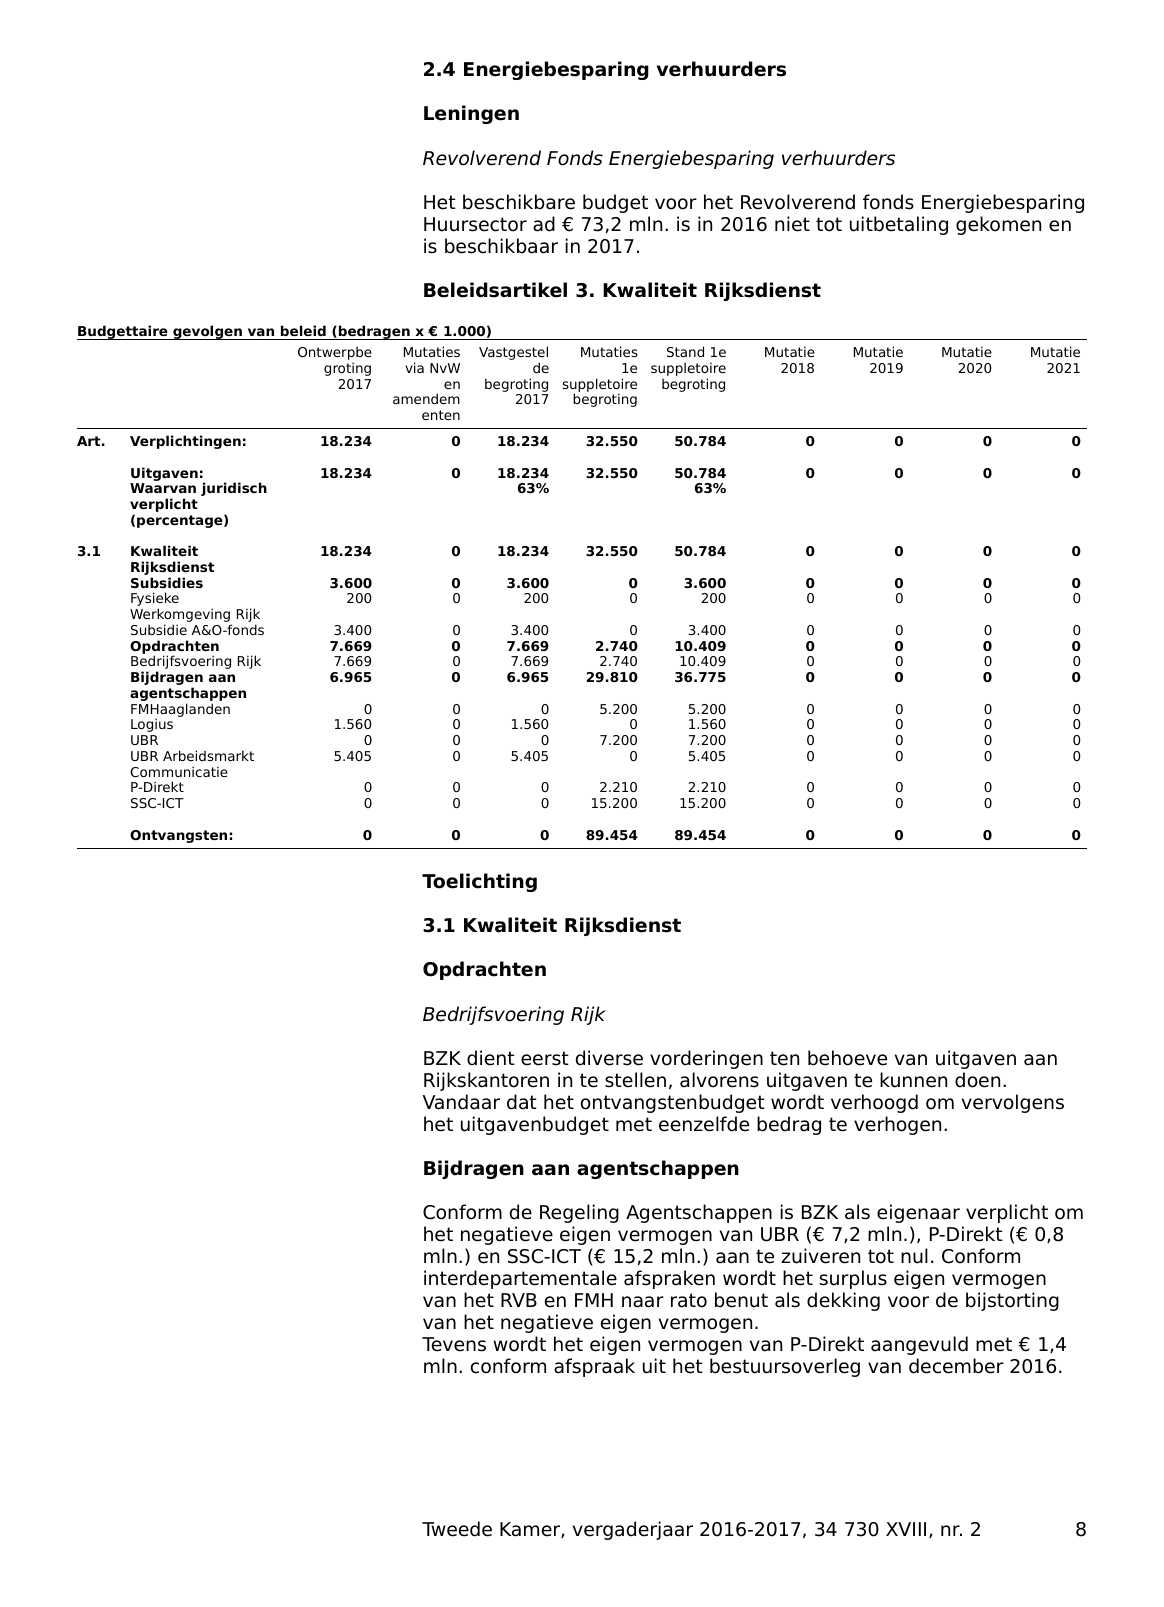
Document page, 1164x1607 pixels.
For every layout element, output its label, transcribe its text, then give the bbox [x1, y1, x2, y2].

table_cell 0 [821, 576, 909, 591]
table_cell 0 [909, 717, 998, 733]
table_cell 0 [732, 749, 821, 780]
table_cell [77, 466, 124, 481]
subtitle Bedrijfsvoering Rijk [422, 1003, 1087, 1025]
table_cell 3.600 [466, 576, 555, 591]
table_cell Mutatie 2018 [732, 340, 821, 428]
table_cell [998, 812, 1087, 827]
table_cell [998, 529, 1087, 544]
table_cell 63% [644, 481, 732, 528]
table_cell 0 [378, 717, 466, 733]
table_cell 0 [998, 591, 1087, 623]
table_cell 29.810 [555, 670, 644, 701]
table_cell 18.234 [466, 429, 555, 450]
table_cell [909, 529, 998, 544]
table_cell [821, 529, 909, 544]
table_cell 0 [998, 717, 1087, 733]
subtitle Bijdragen aan agentschappen [422, 1158, 1087, 1180]
table_cell [998, 481, 1087, 528]
table_cell 10.409 [644, 654, 732, 670]
table_cell [124, 340, 289, 428]
table_cell 0 [909, 827, 998, 848]
table_cell 15.200 [644, 796, 732, 812]
table_cell [378, 450, 466, 466]
table_cell 3.400 [644, 623, 732, 638]
table_cell 0 [998, 733, 1087, 749]
table_cell [909, 450, 998, 466]
table_cell 0 [466, 733, 555, 749]
table_cell 200 [466, 591, 555, 623]
table_cell [124, 529, 289, 544]
table_cell Verplichtingen: [124, 429, 289, 450]
table_cell 89.454 [644, 827, 732, 848]
table_cell 3.1 [77, 544, 124, 576]
table_cell Ontvangsten: [124, 827, 289, 848]
table_cell [77, 796, 124, 812]
table_cell 0 [821, 670, 909, 701]
table_cell 36.775 [644, 670, 732, 701]
table_cell Mutatie 2021 [998, 340, 1087, 428]
table_cell 0 [821, 429, 909, 450]
table_cell [909, 812, 998, 827]
table_cell 6.965 [466, 670, 555, 701]
table_cell Mutatie 2019 [821, 340, 909, 428]
table_cell [555, 450, 644, 466]
table_cell 0 [998, 544, 1087, 576]
table_cell 0 [909, 639, 998, 654]
table_cell [378, 529, 466, 544]
table_cell 0 [555, 717, 644, 733]
table_cell 50.784 [644, 544, 732, 576]
table_cell 0 [909, 544, 998, 576]
table_cell Fysieke Werkomgeving Rijk [124, 591, 289, 623]
table_cell [555, 481, 644, 528]
table_cell Logius [124, 717, 289, 733]
table_cell 0 [909, 654, 998, 670]
table_cell 0 [289, 701, 378, 717]
table_cell 3.600 [644, 576, 732, 591]
table_cell 0 [378, 654, 466, 670]
table_cell [732, 529, 821, 544]
table_cell [77, 576, 124, 591]
table_cell 0 [732, 639, 821, 654]
table_cell 2.210 [644, 780, 732, 796]
table_cell 10.409 [644, 639, 732, 654]
table_cell [77, 340, 124, 428]
table_cell 0 [909, 576, 998, 591]
subtitle Beleidsartikel 3. Kwaliteit Rijksdienst [422, 280, 1087, 302]
table_cell 0 [732, 623, 821, 638]
table_cell [909, 481, 998, 528]
table_cell 5.405 [289, 749, 378, 780]
table_cell [732, 450, 821, 466]
table_cell UBR [124, 733, 289, 749]
table_cell 0 [732, 827, 821, 848]
table_cell 200 [289, 591, 378, 623]
table_cell 0 [821, 701, 909, 717]
table_cell 7.669 [466, 639, 555, 654]
table_cell 0 [909, 780, 998, 796]
table_cell 0 [732, 544, 821, 576]
table_cell [289, 812, 378, 827]
table_cell [644, 450, 732, 466]
table_cell 5.405 [466, 749, 555, 780]
table_cell 0 [998, 466, 1087, 481]
table_cell 50.784 [644, 466, 732, 481]
table_cell 7.669 [289, 654, 378, 670]
table_cell 1.560 [466, 717, 555, 733]
table_cell 0 [909, 701, 998, 717]
table_cell [555, 812, 644, 827]
table_cell 0 [555, 576, 644, 591]
table_cell 0 [378, 623, 466, 638]
subtitle Opdrachten [422, 959, 1087, 981]
table_cell [77, 749, 124, 780]
table_cell [289, 450, 378, 466]
table_cell [466, 529, 555, 544]
table_cell 6.965 [289, 670, 378, 701]
table_cell [124, 812, 289, 827]
table_cell [77, 481, 124, 528]
text Conform de Regeling Agentschappen is BZK als eigenaar verplicht om het negatieve eigen vermogen van UBR (€ 7,2 mln.), P-Direkt (€ 0,8 mln.) en SSC-ICT (€ 15,2 mln.) aan te zuiveren tot nul. Conform interdepartementale afspraken wordt het surplus eigen vermogen van het RVB en FMH naar rato benut als dekking voor de bijstorting van het negatieve eigen vermogen. [422, 1202, 1087, 1334]
table_cell 0 [821, 591, 909, 623]
table_cell 7.200 [555, 733, 644, 749]
table_cell 0 [378, 796, 466, 812]
table_cell 5.200 [555, 701, 644, 717]
table_cell 3.400 [466, 623, 555, 638]
table_cell 0 [821, 749, 909, 780]
table_cell 0 [998, 654, 1087, 670]
table_cell 0 [732, 429, 821, 450]
table_cell [732, 481, 821, 528]
table_cell 0 [998, 623, 1087, 638]
table_cell 3.400 [289, 623, 378, 638]
table_cell [77, 639, 124, 654]
table_cell 0 [909, 466, 998, 481]
table_cell [77, 827, 124, 848]
table_cell [77, 450, 124, 466]
table_cell UBR Arbeidsmarkt Communicatie [124, 749, 289, 780]
table_cell 0 [821, 654, 909, 670]
table_cell Opdrachten [124, 639, 289, 654]
table_cell 0 [998, 701, 1087, 717]
table_cell 0 [378, 576, 466, 591]
table_cell P-Direkt [124, 780, 289, 796]
table_cell 0 [289, 827, 378, 848]
table_cell 7.669 [466, 654, 555, 670]
table_cell Mutaties via NvW en amendementen [378, 340, 466, 428]
table_cell 7.200 [644, 733, 732, 749]
table_cell Vastgestelde begroting 2017 [466, 340, 555, 428]
table_cell 0 [289, 780, 378, 796]
table_cell Subsidie A&O-fonds [124, 623, 289, 638]
table_cell Mutaties 1e suppletoire begroting [555, 340, 644, 428]
table_cell [289, 529, 378, 544]
table_cell Art. [77, 429, 124, 450]
table_cell 5.405 [644, 749, 732, 780]
table_cell 0 [378, 733, 466, 749]
table_cell Mutatie 2020 [909, 340, 998, 428]
table_cell 0 [998, 827, 1087, 848]
table_header Budgettaire gevolgen van beleid (bedragen x € 1.000) [77, 324, 1087, 339]
table_cell 0 [909, 623, 998, 638]
table_cell [77, 780, 124, 796]
table_cell [821, 450, 909, 466]
table_cell 0 [821, 780, 909, 796]
table_cell 89.454 [555, 827, 644, 848]
table_cell 63% [466, 481, 555, 528]
table_cell [77, 654, 124, 670]
table_cell [289, 481, 378, 528]
table_cell 50.784 [644, 429, 732, 450]
table_cell 18.234 [466, 466, 555, 481]
table_cell 32.550 [555, 466, 644, 481]
table_cell 0 [821, 827, 909, 848]
table_cell 32.550 [555, 429, 644, 450]
table_cell [77, 717, 124, 733]
table_cell Bedrijfsvoering Rijk [124, 654, 289, 670]
table_cell 18.234 [289, 544, 378, 576]
table_cell 0 [909, 429, 998, 450]
table_cell 0 [378, 466, 466, 481]
table_cell Uitgaven: [124, 466, 289, 481]
table_cell 0 [378, 429, 466, 450]
table_cell [378, 812, 466, 827]
table_cell 7.669 [289, 639, 378, 654]
table_cell SSC-ICT [124, 796, 289, 812]
table_cell 0 [289, 796, 378, 812]
table_cell [466, 812, 555, 827]
table_cell 0 [732, 576, 821, 591]
table_cell 0 [555, 623, 644, 638]
table_cell 0 [909, 749, 998, 780]
table_cell [77, 529, 124, 544]
table_cell 0 [821, 717, 909, 733]
table_cell [77, 591, 124, 623]
subtitle Revolverend Fonds Energiebesparing verhuurders [422, 147, 1087, 169]
table_cell 2.740 [555, 639, 644, 654]
table_cell 0 [378, 639, 466, 654]
table_cell 0 [909, 670, 998, 701]
table_cell 0 [466, 827, 555, 848]
table_cell Ontwerpbegroting 2017 [289, 340, 378, 428]
table_cell 0 [998, 576, 1087, 591]
subtitle Toelichting [422, 871, 1087, 893]
table_cell 0 [821, 639, 909, 654]
table_cell 0 [732, 717, 821, 733]
table_cell 0 [378, 701, 466, 717]
table_cell 0 [289, 733, 378, 749]
table_cell 0 [732, 591, 821, 623]
table_cell Waarvan juridisch verplicht (percentage) [124, 481, 289, 528]
table_cell 0 [909, 591, 998, 623]
table_cell 0 [821, 796, 909, 812]
table_cell [77, 623, 124, 638]
table_cell 0 [732, 733, 821, 749]
table_cell 0 [821, 733, 909, 749]
table_cell [77, 670, 124, 701]
table_cell 0 [821, 466, 909, 481]
subtitle 3.1 Kwaliteit Rijksdienst [422, 915, 1087, 937]
table_cell 0 [732, 701, 821, 717]
table_cell 0 [998, 796, 1087, 812]
table_cell [644, 529, 732, 544]
table_cell [124, 450, 289, 466]
table_cell [644, 812, 732, 827]
table_cell [466, 450, 555, 466]
table_cell 0 [378, 749, 466, 780]
table_cell 200 [644, 591, 732, 623]
table_cell 18.234 [466, 544, 555, 576]
table_cell 0 [732, 780, 821, 796]
table_cell 15.200 [555, 796, 644, 812]
table_cell 0 [909, 796, 998, 812]
table_cell 0 [466, 780, 555, 796]
table_cell 0 [378, 827, 466, 848]
table_cell Kwaliteit Rijksdienst [124, 544, 289, 576]
table_cell 1.560 [289, 717, 378, 733]
table_cell 0 [378, 780, 466, 796]
table_cell 0 [998, 749, 1087, 780]
table_cell 0 [378, 591, 466, 623]
table_cell 0 [732, 654, 821, 670]
table_cell Stand 1e suppletoire begroting [644, 340, 732, 428]
table_cell 0 [466, 796, 555, 812]
table_cell 0 [821, 623, 909, 638]
table_cell [732, 812, 821, 827]
table_cell [77, 812, 124, 827]
subtitle Leningen [422, 103, 1087, 125]
table_cell 2.740 [555, 654, 644, 670]
table_cell 0 [732, 466, 821, 481]
table_cell Subsidies [124, 576, 289, 591]
table_cell 32.550 [555, 544, 644, 576]
table_cell [821, 812, 909, 827]
table_cell [555, 529, 644, 544]
table_cell 0 [732, 796, 821, 812]
table_cell 0 [378, 670, 466, 701]
text Het beschikbare budget voor het Revolverend fonds Energiebesparing Huursector ad € 73,2 mln. is in 2016 niet tot uitbetaling gekomen en is beschikbaar in 2017. [422, 192, 1087, 257]
table_cell 0 [909, 733, 998, 749]
table_cell [77, 701, 124, 717]
table_cell 0 [378, 544, 466, 576]
table_cell 0 [555, 591, 644, 623]
table_cell 2.210 [555, 780, 644, 796]
table_cell 18.234 [289, 466, 378, 481]
subtitle 2.4 Energiebesparing verhuurders [422, 59, 1087, 81]
text BZK dient eerst diverse vorderingen ten behoeve van uitgaven aan Rijkskantoren in te stellen, alvorens uitgaven te kunnen doen. Vandaar dat het ontvangstenbudget wordt verhoogd om vervolgens het uitgavenbudget met eenzelfde bedrag te verhogen. [422, 1048, 1087, 1136]
table_cell [77, 733, 124, 749]
table_cell FMHaaglanden [124, 701, 289, 717]
table_cell 0 [466, 701, 555, 717]
table_cell 0 [555, 749, 644, 780]
table_cell 1.560 [644, 717, 732, 733]
table_cell Bijdragen aan agentschappen [124, 670, 289, 701]
table_cell [998, 450, 1087, 466]
table_cell 0 [998, 780, 1087, 796]
table_cell 5.200 [644, 701, 732, 717]
table_cell 18.234 [289, 429, 378, 450]
table_cell 0 [732, 670, 821, 701]
text Tevens wordt het eigen vermogen van P-Direkt aangevuld met € 1,4 mln. conform afspraak uit het bestuursoverleg van december 2016. [422, 1334, 1087, 1378]
table_cell [378, 481, 466, 528]
table_cell 0 [998, 639, 1087, 654]
table_cell 0 [821, 544, 909, 576]
table_cell 0 [998, 670, 1087, 701]
table_cell [821, 481, 909, 528]
table_cell 0 [998, 429, 1087, 450]
table_cell 3.600 [289, 576, 378, 591]
